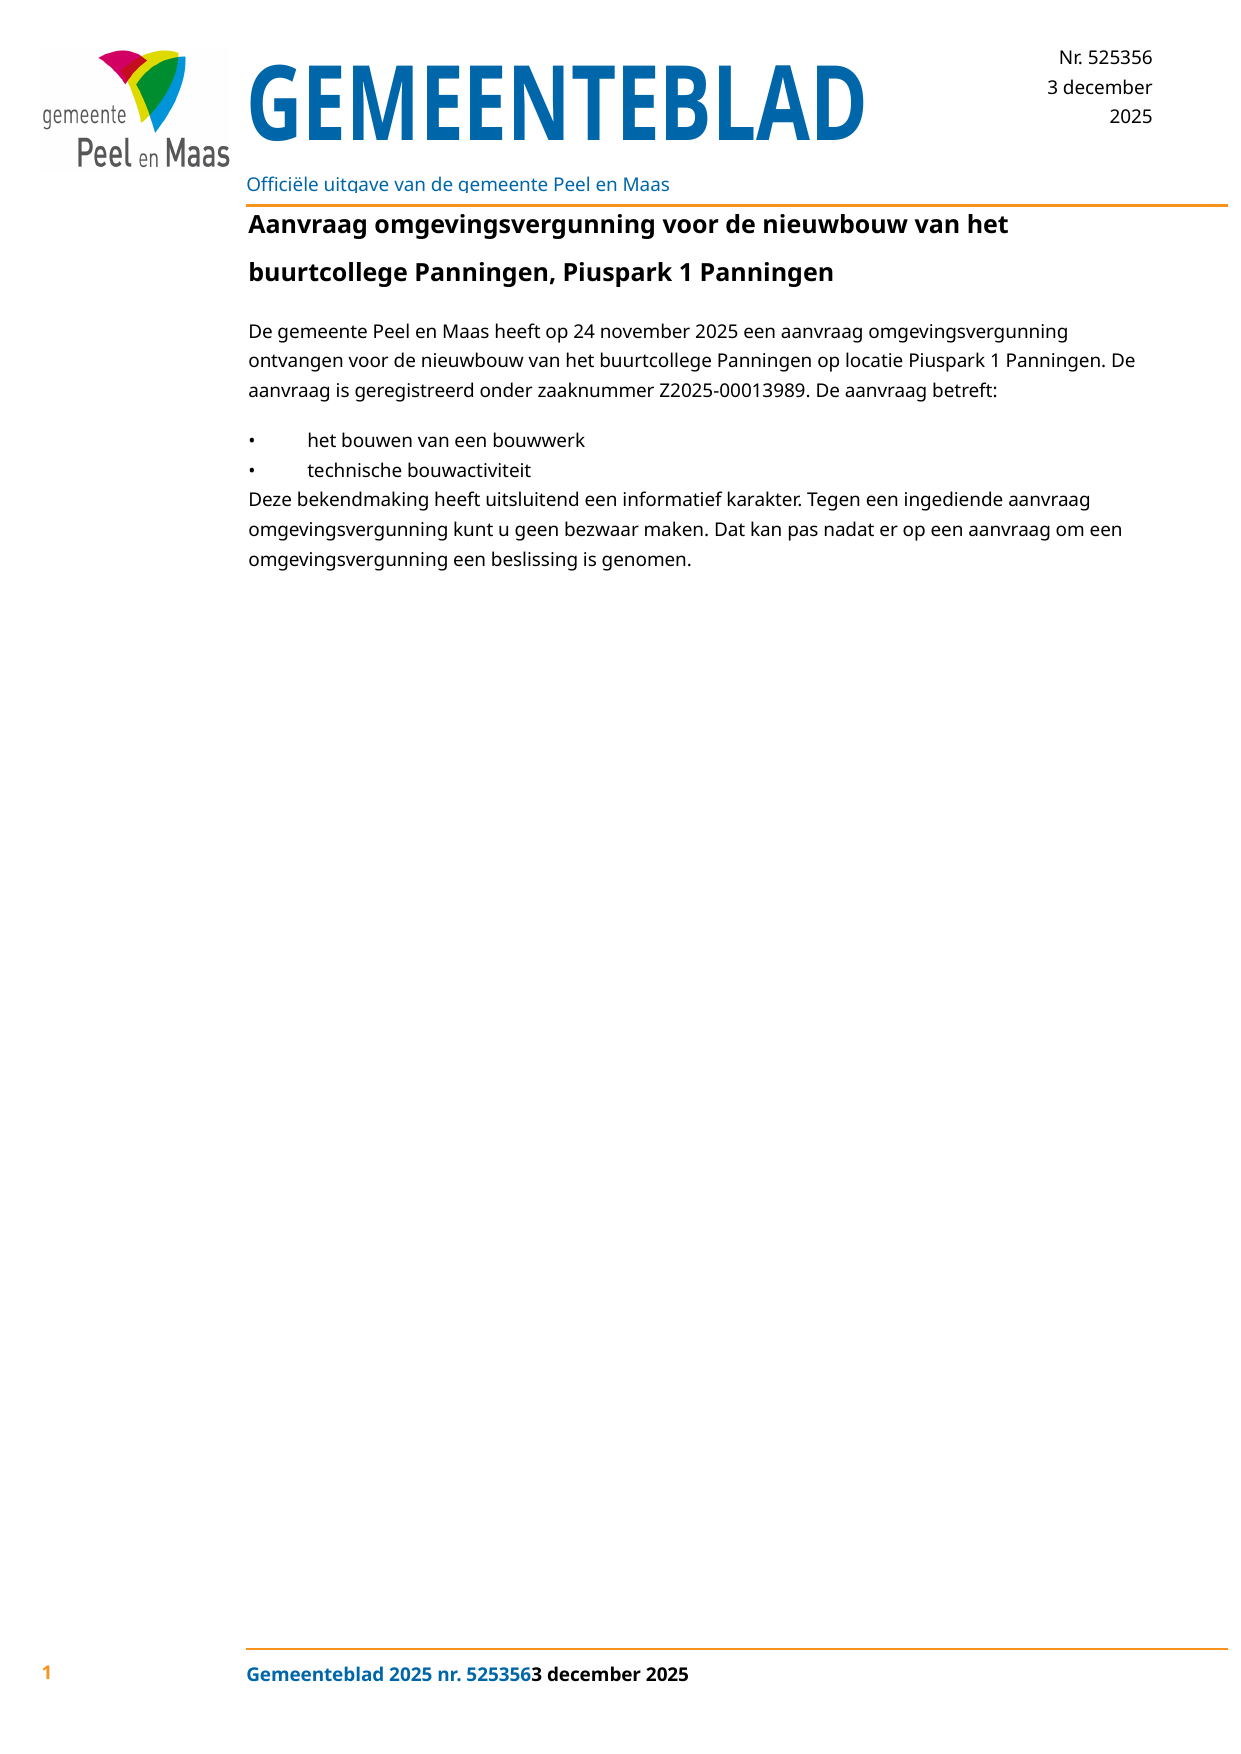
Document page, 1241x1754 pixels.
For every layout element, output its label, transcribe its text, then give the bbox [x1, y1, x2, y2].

text Aanvraag omgevingsvergunning voor de nieuwbouw van het buurtcollege Panningen, Piuspark 1 Panningen [248, 207, 1152, 288]
text De gemeente Peel en Maas heeft op 24 november 2025 een aanvraag omgevingsvergunning ontvangen voor de nieuwbouw van het buurtcollege Panningen op locatie Piuspark 1 Panningen. De aanvraag is geregistreerd onder zaaknummer Z2025-00013989. De aanvraag betreft: [248, 318, 1152, 403]
picture [41, 47, 231, 172]
list technische bouwactiviteit [248, 457, 1152, 483]
list het bouwen van een bouwwerk [248, 427, 1152, 453]
text Deze bekendmaking heeft uitsluitend een informatief karakter. Tegen een ingediende aanvraag omgevingsvergunning kunt u geen bezwaar maken. Dat kan pas nadat er op een aanvraag om een omgevingsvergunning een beslissing is genomen. [248, 487, 1152, 572]
